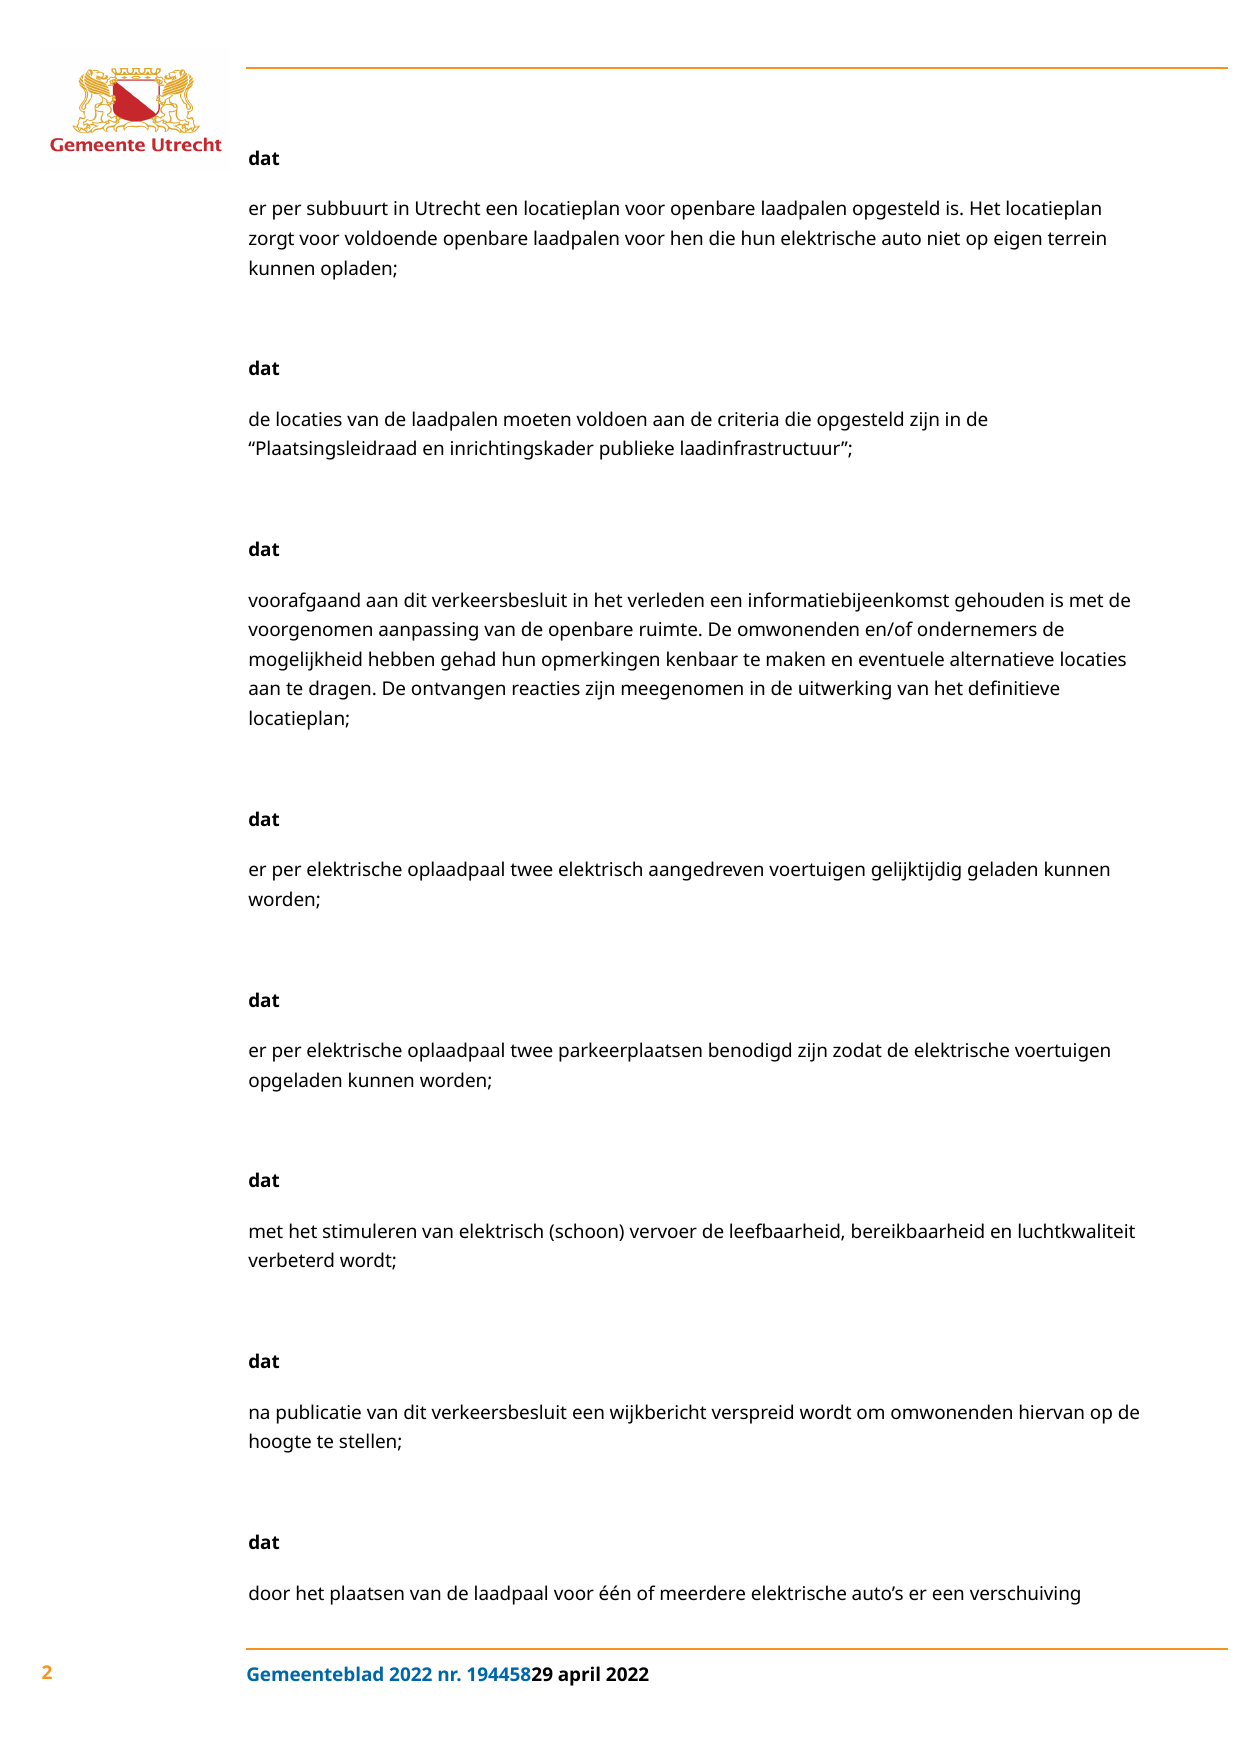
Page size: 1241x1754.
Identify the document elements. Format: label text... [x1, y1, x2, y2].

text dat [248, 987, 1152, 1013]
text door het plaatsen van de laadpaal voor één of meerdere elektrische auto’s er een verschuiving [248, 1580, 1152, 1606]
text na publicatie van dit verkeersbesluit een wijkbericht verspreid wordt om omwonenden hiervan op de hoogte te stellen; [248, 1399, 1152, 1454]
text dat [248, 806, 1152, 832]
text dat [248, 536, 1152, 562]
text dat [248, 1348, 1152, 1374]
text er per elektrische oplaadpaal twee elektrisch aangedreven voertuigen gelijktijdig geladen kunnen worden; [248, 856, 1152, 912]
text dat [248, 1168, 1152, 1193]
text er per elektrische oplaadpaal twee parkeerplaatsen benodigd zijn zodat de elektrische voertuigen opgeladen kunnen worden; [248, 1037, 1152, 1093]
text voorafgaand aan dit verkeersbesluit in het verleden een informatiebijeenkomst gehouden is met de voorgenomen aanpassing van de openbare ruimte. De omwonenden en/of ondernemers de mogelijkheid hebben gehad hun opmerkingen kenbaar te maken en eventuele alternatieve locaties aan te dragen. De ontvangen reacties zijn meegenomen in de uitwerking van het definitieve locatieplan; [248, 587, 1152, 731]
picture [41, 47, 231, 172]
text met het stimuleren van elektrisch (schoon) vervoer de leefbaarheid, bereikbaarheid en luchtkwaliteit verbeterd wordt; [248, 1218, 1152, 1273]
text dat [248, 356, 1152, 381]
text de locaties van de laadpalen moeten voldoen aan de criteria die opgesteld zijn in de “Plaatsingsleidraad en inrichtingskader publieke laadinfrastructuur”; [248, 406, 1152, 461]
text dat [248, 1529, 1152, 1555]
text er per subbuurt in Utrecht een locatieplan voor openbare laadpalen opgesteld is. Het locatieplan zorgt voor voldoende openbare laadpalen voor hen die hun elektrische auto niet op eigen terrein kunnen opladen; [248, 196, 1152, 281]
text dat [248, 145, 1152, 171]
